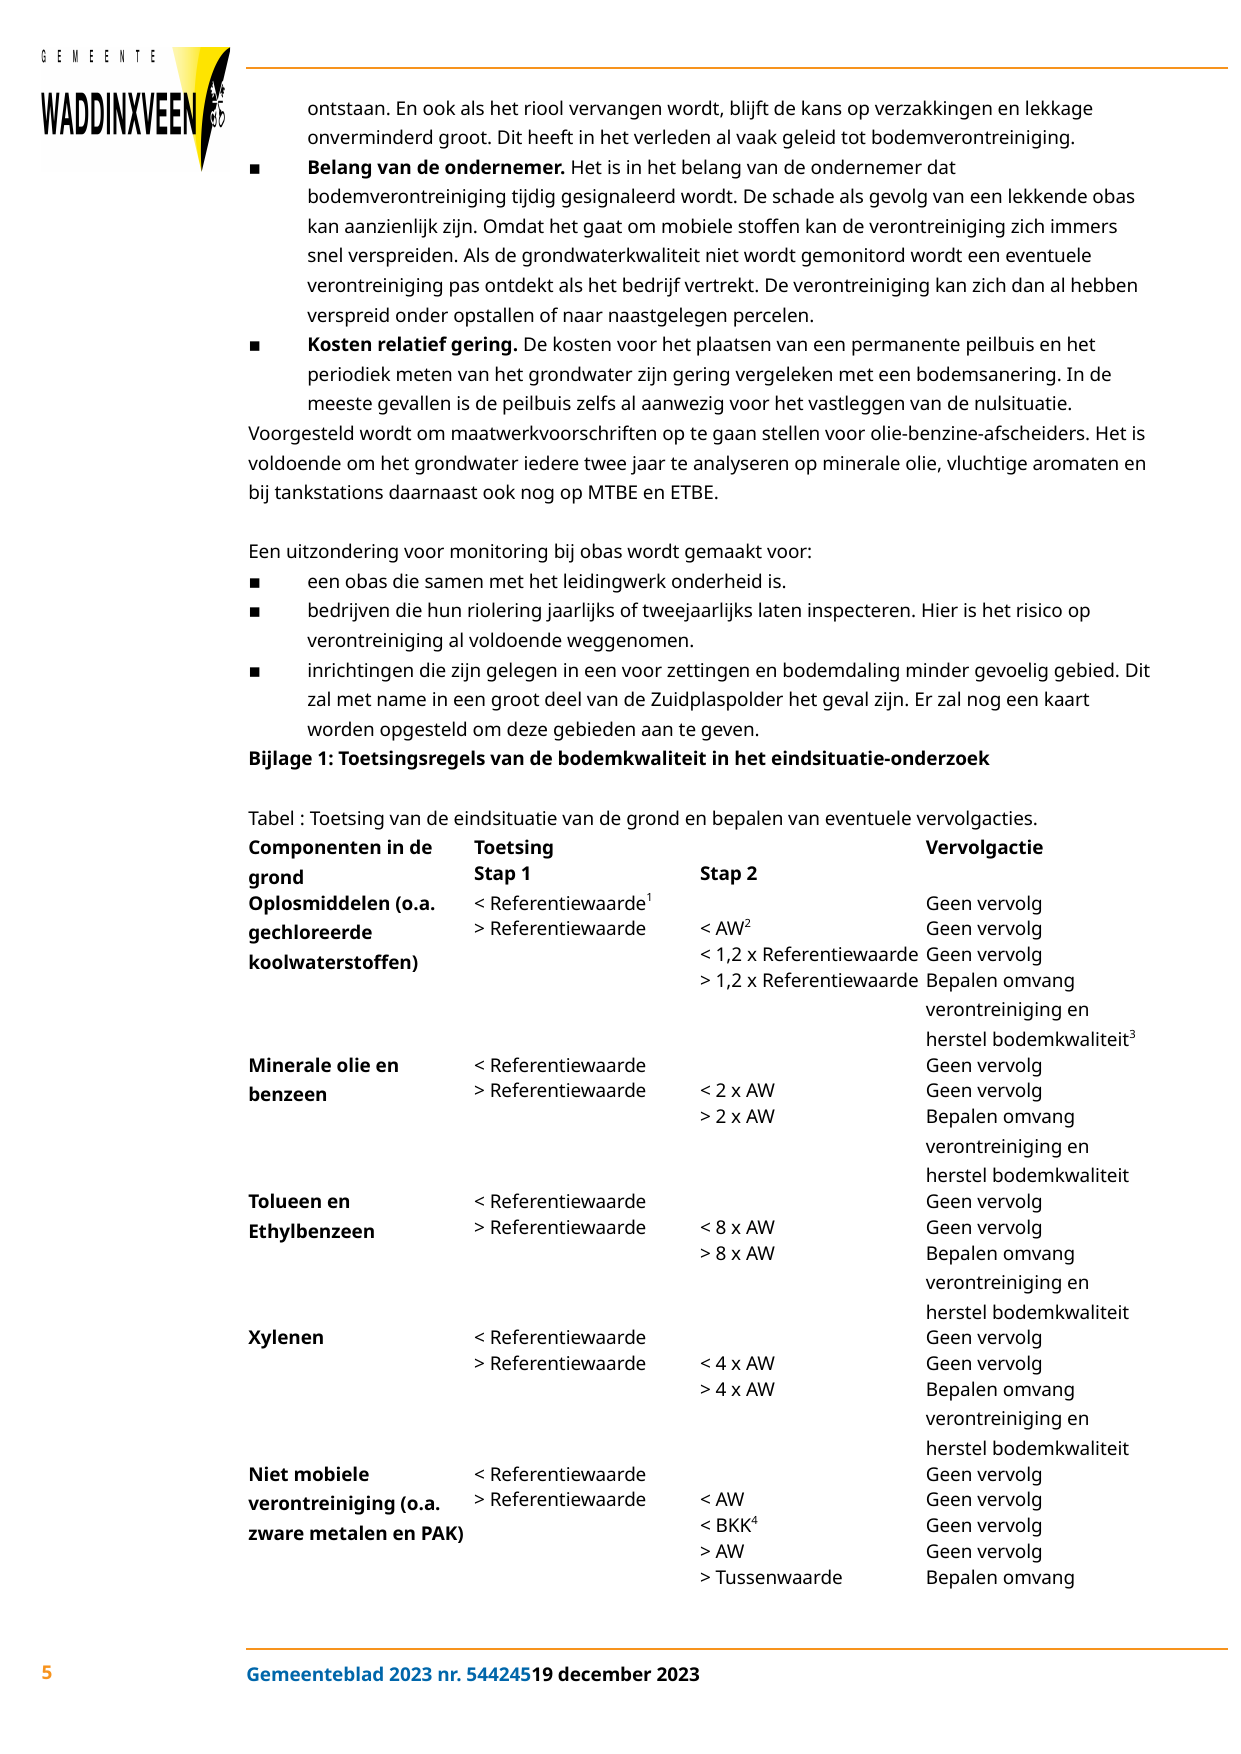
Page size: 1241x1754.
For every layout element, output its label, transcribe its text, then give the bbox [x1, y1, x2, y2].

table_cell > AW [700, 1538, 926, 1564]
text Bijlage 1: Toetsingsregels van de bodemkwaliteit in het eindsituatie-onderzoek [248, 746, 1152, 771]
table_cell Geen vervolg [926, 1538, 1152, 1564]
list Belang van de ondernemer. Het is in het belang van de ondernemer dat bodemverontreiniging tijdig gesignaleerd wordt. De schade als gevolg van een lekkende obas kan aanzienlijk zijn. Omdat het gaat om mobiele stoffen kan de verontreiniging zich immers snel verspreiden. Als de grondwaterkwaliteit niet wordt gemonitord wordt een eventuele verontreiniging pas ontdekt als het bedrijf vertrekt. De verontreiniging kan zich dan al hebben verspreid onder opstallen of naar naastgelegen percelen. [248, 154, 1152, 328]
table_cell < BKK4 [700, 1513, 926, 1538]
table_cell > 8 x AW [700, 1240, 926, 1324]
table_cell [700, 1188, 926, 1214]
table_cell < 2 x AW [700, 1078, 926, 1103]
table_cell Geen vervolg [926, 1461, 1152, 1487]
table_header Toetsing [474, 835, 926, 860]
table_cell < Referentiewaarde [474, 1325, 700, 1350]
table_cell Bepalen omvang [926, 1564, 1152, 1589]
picture [41, 47, 231, 172]
table_cell Xylenen [248, 1325, 474, 1461]
table_cell > Referentiewaarde [474, 1487, 700, 1589]
table_cell Minerale olie en benzeen [248, 1052, 474, 1188]
table_cell Tolueen en Ethylbenzeen [248, 1188, 474, 1324]
table_cell < 4 x AW [700, 1350, 926, 1376]
table_cell Bepalen omvang verontreiniging en herstel bodemkwaliteit [926, 1240, 1152, 1324]
table_cell Stap 1 [474, 860, 700, 890]
table_cell > Referentiewaarde [474, 1078, 700, 1188]
table_cell < 8 x AW [700, 1214, 926, 1240]
list een obas die samen met het leidingwerk onderheid is. [248, 568, 1152, 594]
table_cell Geen vervolg [926, 1052, 1152, 1078]
table_cell > Tussenwaarde [700, 1564, 926, 1589]
table_cell Geen vervolg [926, 916, 1152, 941]
table_cell > 2 x AW [700, 1103, 926, 1188]
table_cell Geen vervolg [926, 941, 1152, 967]
table_cell > Referentiewaarde [474, 1214, 700, 1324]
table_header Vervolgactie [926, 835, 1152, 890]
table_cell < AW2 [700, 916, 926, 941]
table_cell < Referentiewaarde1 [474, 890, 700, 916]
table_cell [700, 890, 926, 916]
table_cell Geen vervolg [926, 1214, 1152, 1240]
table_cell Bepalen omvang verontreiniging en herstel bodemkwaliteit3 [926, 967, 1152, 1052]
table_cell > 4 x AW [700, 1376, 926, 1461]
table_cell < 1,2 x Referentiewaarde [700, 941, 926, 967]
table_cell > 1,2 x Referentiewaarde [700, 967, 926, 1052]
list Kosten relatief gering. De kosten voor het plaatsen van een permanente peilbuis en het periodiek meten van het grondwater zijn gering vergeleken met een bodemsanering. In de meeste gevallen is de peilbuis zelfs al aanwezig voor het vastleggen van de nulsituatie. [248, 331, 1152, 416]
table_cell Bepalen omvang verontreiniging en herstel bodemkwaliteit [926, 1103, 1152, 1188]
list bedrijven die hun riolering jaarlijks of tweejaarlijks laten inspecteren. Hier is het risico op verontreiniging al voldoende weggenomen. [248, 598, 1152, 653]
list inrichtingen die zijn gelegen in een voor zettingen en bodemdaling minder gevoelig gebied. Dit zal met name in een groot deel van de Zuidplaspolder het geval zijn. Er zal nog een kaart worden opgesteld om deze gebieden aan te geven. [248, 657, 1152, 742]
table_cell Geen vervolg [926, 1078, 1152, 1103]
text Tabel : Toetsing van de eindsituatie van de grond en bepalen van eventuele vervolgacties. [248, 805, 1152, 831]
table_cell > Referentiewaarde [474, 916, 700, 1052]
text Een uitzondering voor monitoring bij obas wordt gemaakt voor: [248, 538, 1152, 564]
table_cell < Referentiewaarde [474, 1461, 700, 1487]
table_cell Niet mobiele verontreiniging (o.a. zware metalen en PAK) [248, 1461, 474, 1589]
table_cell < Referentiewaarde [474, 1052, 700, 1078]
table_cell Stap 2 [700, 860, 926, 890]
table_cell Geen vervolg [926, 1513, 1152, 1538]
table_cell Oplosmiddelen (o.a. gechloreerde koolwaterstoffen) [248, 890, 474, 1052]
table_cell Geen vervolg [926, 890, 1152, 916]
table_cell < Referentiewaarde [474, 1188, 700, 1214]
table_cell Geen vervolg [926, 1325, 1152, 1350]
table_cell [700, 1325, 926, 1350]
table_header Componenten in de grond [248, 835, 474, 890]
list ontstaan. En ook als het riool vervangen wordt, blijft de kans op verzakkingen en lekkage onverminderd groot. Dit heeft in het verleden al vaak geleid tot bodemverontreiniging. [248, 95, 1152, 150]
table_cell > Referentiewaarde [474, 1350, 700, 1461]
table_cell [700, 1052, 926, 1078]
table_cell < AW [700, 1487, 926, 1512]
table_cell [700, 1461, 926, 1487]
table_cell Geen vervolg [926, 1487, 1152, 1512]
text Voorgesteld wordt om maatwerkvoorschriften op te gaan stellen voor olie-benzine-afscheiders. Het is voldoende om het grondwater iedere twee jaar te analyseren op minerale olie, vluchtige aromaten en bij tankstations daarnaast ook nog op MTBE en ETBE. [248, 420, 1152, 505]
table_cell Bepalen omvang verontreiniging en herstel bodemkwaliteit [926, 1376, 1152, 1461]
table_cell Geen vervolg [926, 1350, 1152, 1376]
table_cell Geen vervolg [926, 1188, 1152, 1214]
